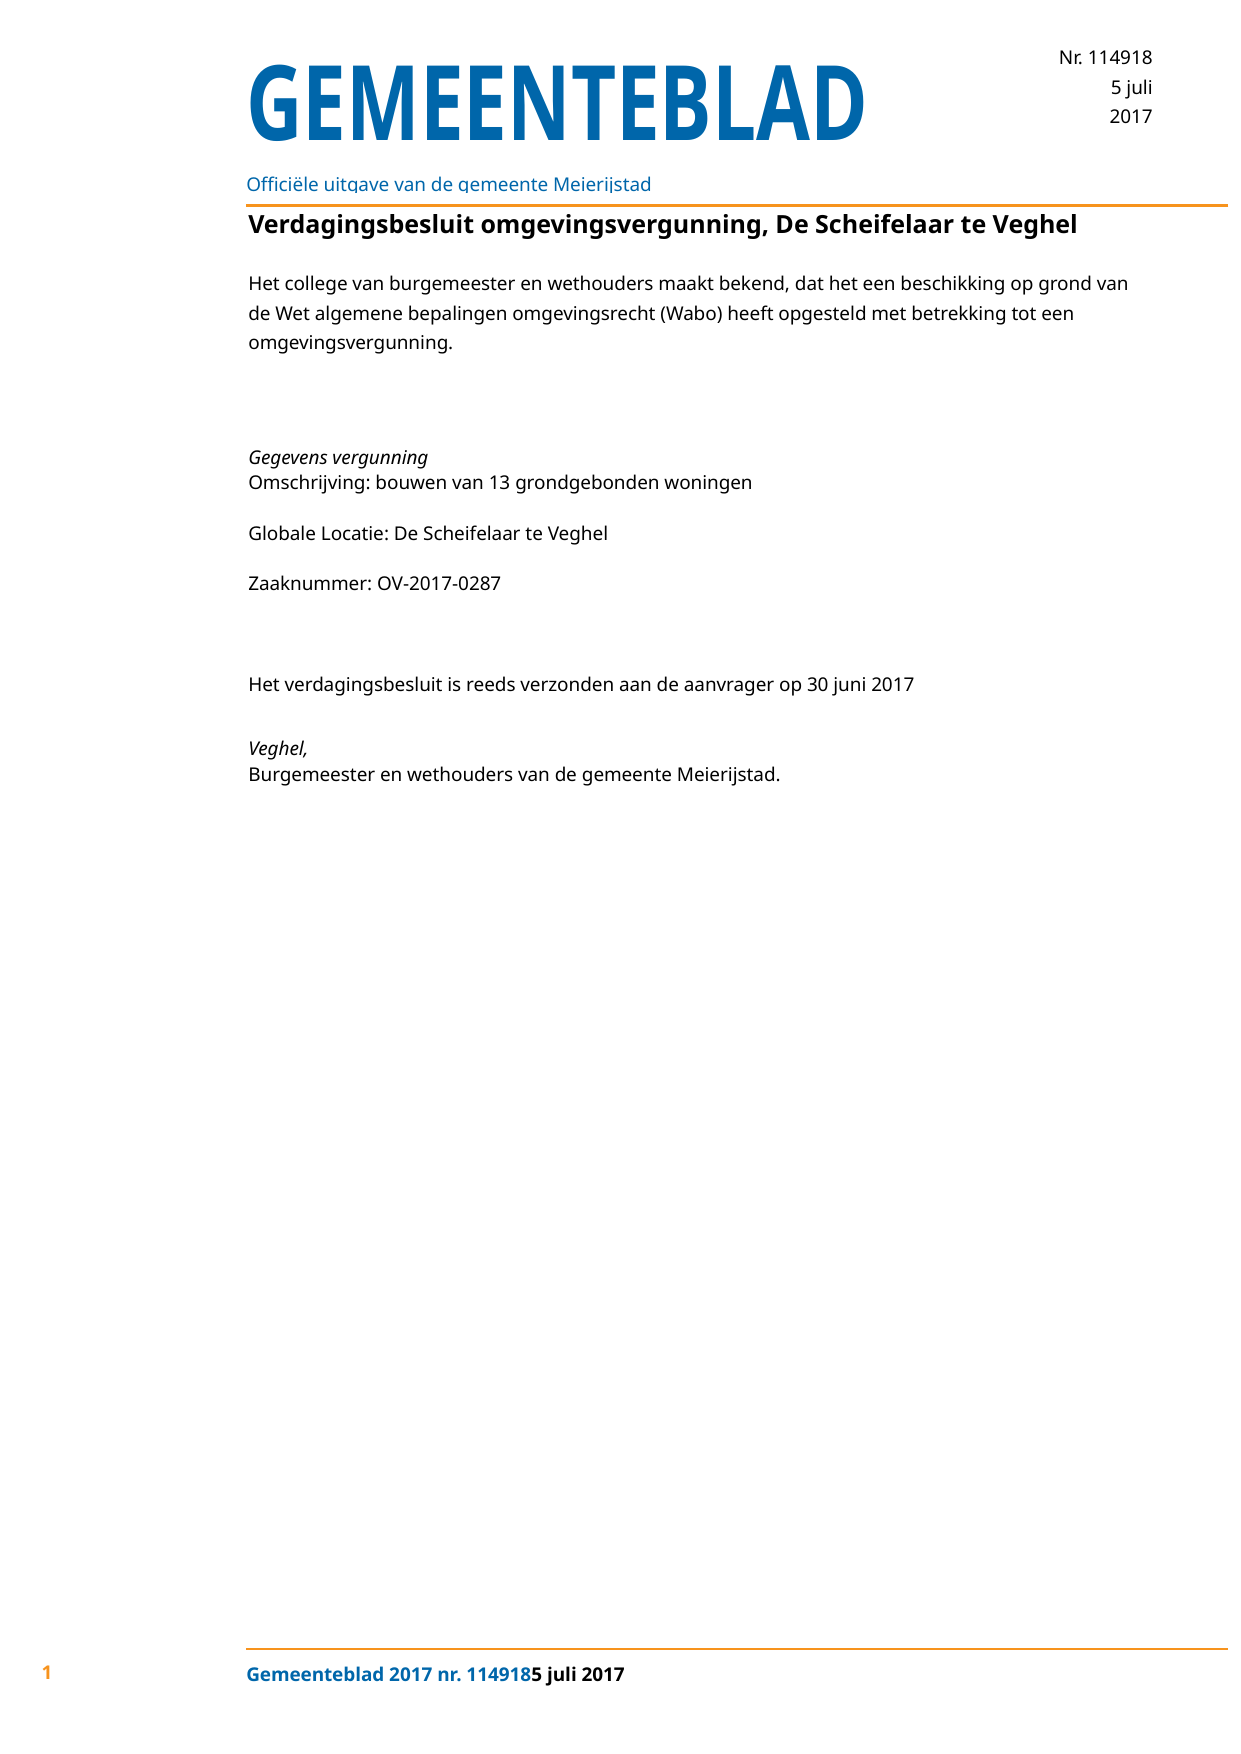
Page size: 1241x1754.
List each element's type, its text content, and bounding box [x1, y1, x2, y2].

text Het college van burgemeester en wethouders maakt bekend, dat het een beschikking op grond van de Wet algemene bepalingen omgevingsrecht (Wabo) heeft opgesteld met betrekking tot een omgevingsvergunning. [248, 270, 1152, 355]
text Het verdagingsbesluit is reeds verzonden aan de aanvrager op 30 juni 2017 [248, 671, 1152, 697]
picture [41, 47, 231, 172]
text Gegevens vergunning [248, 444, 1152, 469]
text Veghel, [248, 735, 1152, 761]
text Zaaknummer: OV-2017-0287 [248, 570, 1152, 596]
text Burgemeester en wethouders van de gemeente Meierijstad. [248, 761, 1152, 787]
text Omschrijving: bouwen van 13 grondgebonden woningen [248, 469, 1152, 495]
text Globale Locatie: De Scheifelaar te Veghel [248, 520, 1152, 546]
text Verdagingsbesluit omgevingsvergunning, De Scheifelaar te Veghel [248, 207, 1152, 241]
